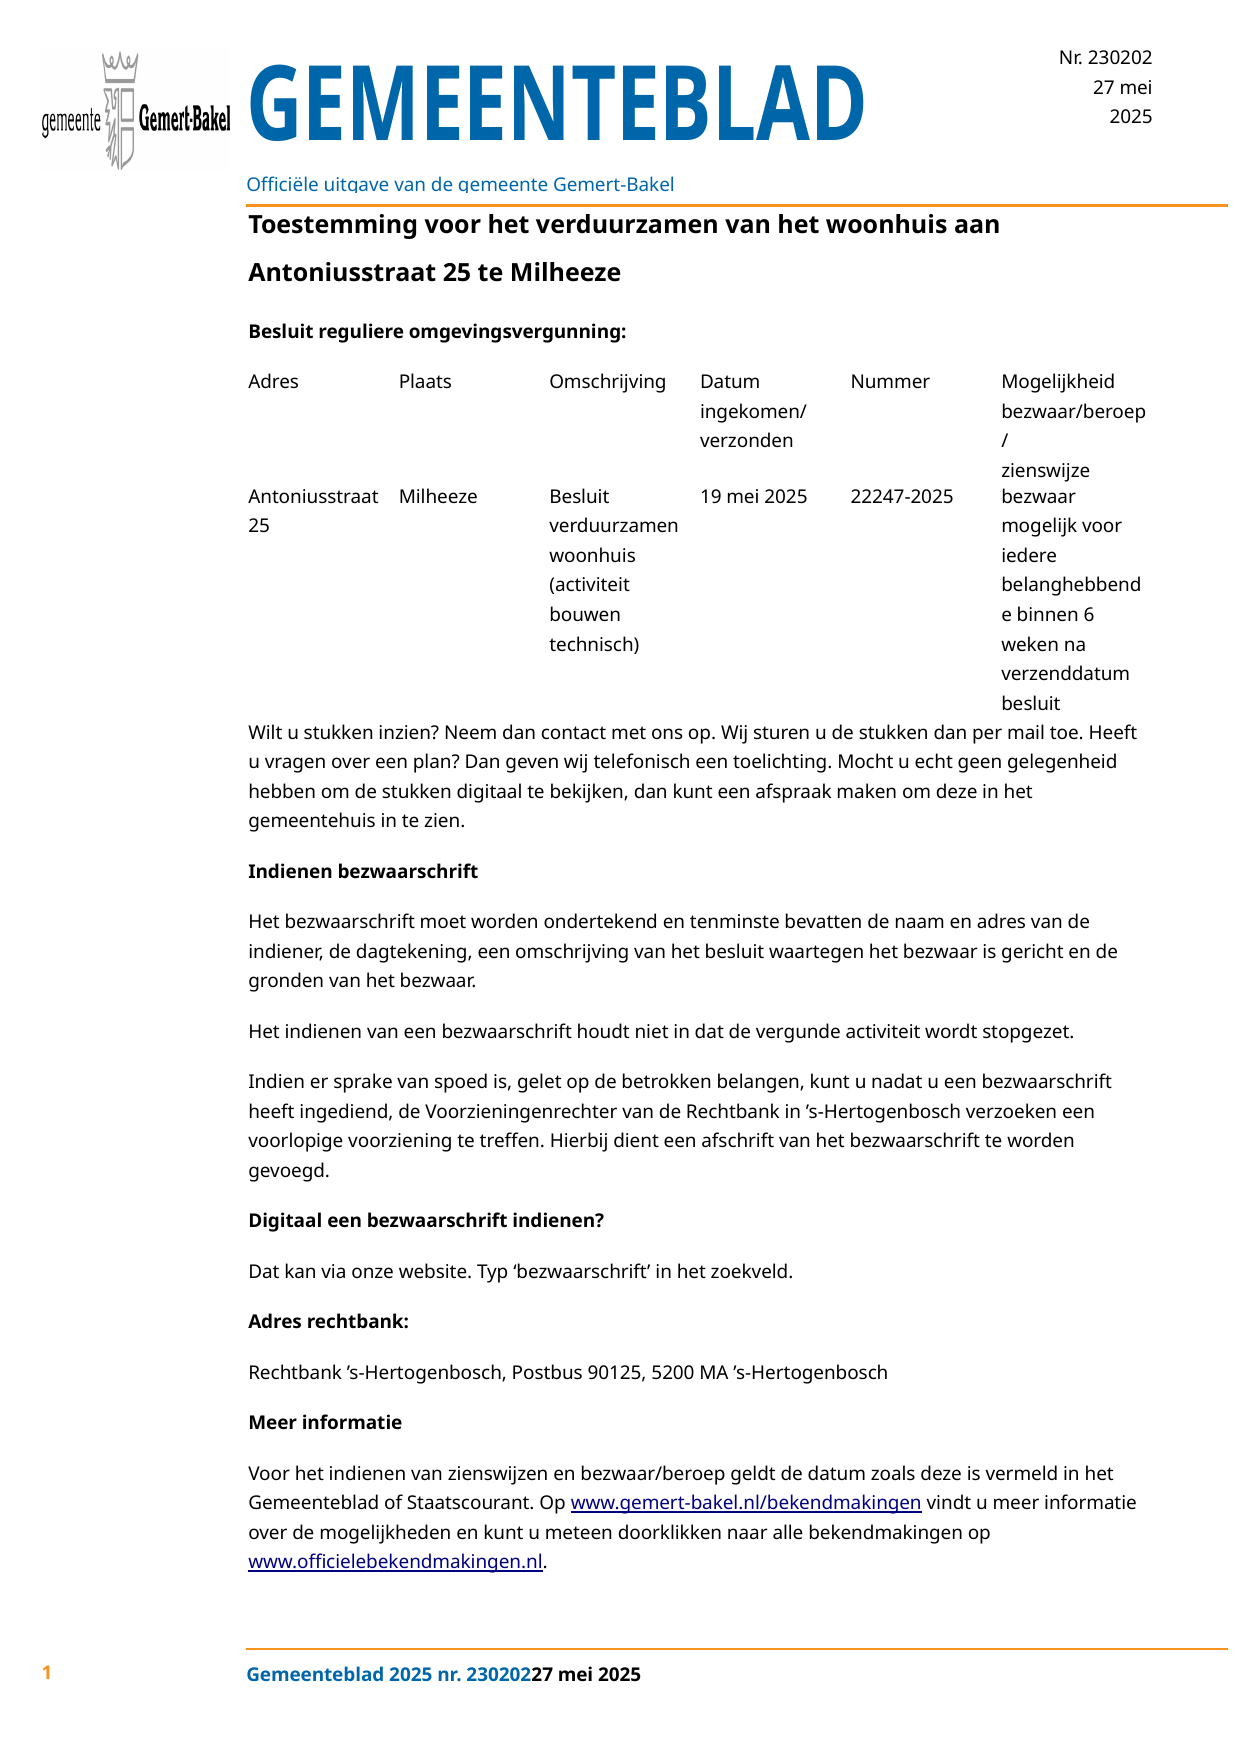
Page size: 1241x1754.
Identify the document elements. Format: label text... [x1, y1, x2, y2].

table_cell 19 mei 2025 [700, 483, 850, 716]
text Dat kan via onze website. Typ ‘bezwaarschrift’ in het zoekveld. [248, 1258, 1152, 1284]
table_header Adres [248, 369, 398, 483]
text Meer informatie [248, 1409, 1152, 1435]
text Rechtbank ’s-Hertogenbosch, Postbus 90125, 5200 MA ’s-Hertogenbosch [248, 1359, 1152, 1385]
text Indien er sprake van spoed is, gelet op de betrokken belangen, kunt u nadat u een bezwaarschrift heeft ingediend, de Voorzieningenrechter van de Rechtbank in ’s-Hertogenbosch verzoeken een voorlopige voorziening te treffen. Hierbij dient een afschrift van het bezwaarschrift te worden gevoegd. [248, 1068, 1152, 1183]
text Het indienen van een bezwaarschrift houdt niet in dat de vergunde activiteit wordt stopgezet. [248, 1018, 1152, 1044]
text Toestemming voor het verduurzamen van het woonhuis aan Antoniusstraat 25 te Milheeze [248, 207, 1152, 288]
text Digitaal een bezwaarschrift indienen? [248, 1208, 1152, 1233]
table_header Mogelijkheid bezwaar/beroep/ zienswijze [1001, 369, 1152, 483]
table_cell bezwaar mogelijk voor iedere belanghebbende binnen 6 weken na verzenddatum besluit [1001, 483, 1152, 716]
table_cell Besluit verduurzamen woonhuis (activiteit bouwen technisch) [549, 483, 700, 716]
text Adres rechtbank: [248, 1308, 1152, 1334]
text Voor het indienen van zienswijzen en bezwaar/beroep geldt de datum zoals deze is vermeld in het Gemeenteblad of Staatscourant. Op www.gemert-bakel.nl/bekendmakingen vindt u meer informatie over de mogelijkheden en kunt u meteen doorklikken naar alle bekendmakingen op www.officielebekendmakingen.nl. [248, 1460, 1152, 1574]
text Het bezwaarschrift moet worden ondertekend en tenminste bevatten de naam en adres van de indiener, de dagtekening, een omschrijving van het besluit waartegen het bezwaar is gericht en de gronden van het bezwaar. [248, 908, 1152, 993]
text Wilt u stukken inzien? Neem dan contact met ons op. Wij sturen u de stukken dan per mail toe. Heeft u vragen over een plan? Dan geven wij telefonisch een toelichting. Mocht u echt geen gelegenheid hebben om de stukken digitaal te bekijken, dan kunt een afspraak maken om deze in het gemeentehuis in te zien. [248, 719, 1152, 833]
table_cell 22247-2025 [850, 483, 1001, 716]
text Indienen bezwaarschrift [248, 858, 1152, 884]
table_header Nummer [850, 369, 1001, 483]
text Besluit reguliere omgevingsvergunning: [248, 318, 1152, 344]
table_header Datum ingekomen/ verzonden [700, 369, 850, 483]
table_cell Antoniusstraat 25 [248, 483, 398, 716]
table_cell Milheeze [399, 483, 549, 716]
picture [41, 47, 231, 172]
table_header Omschrijving [549, 369, 700, 483]
table_header Plaats [399, 369, 549, 483]
